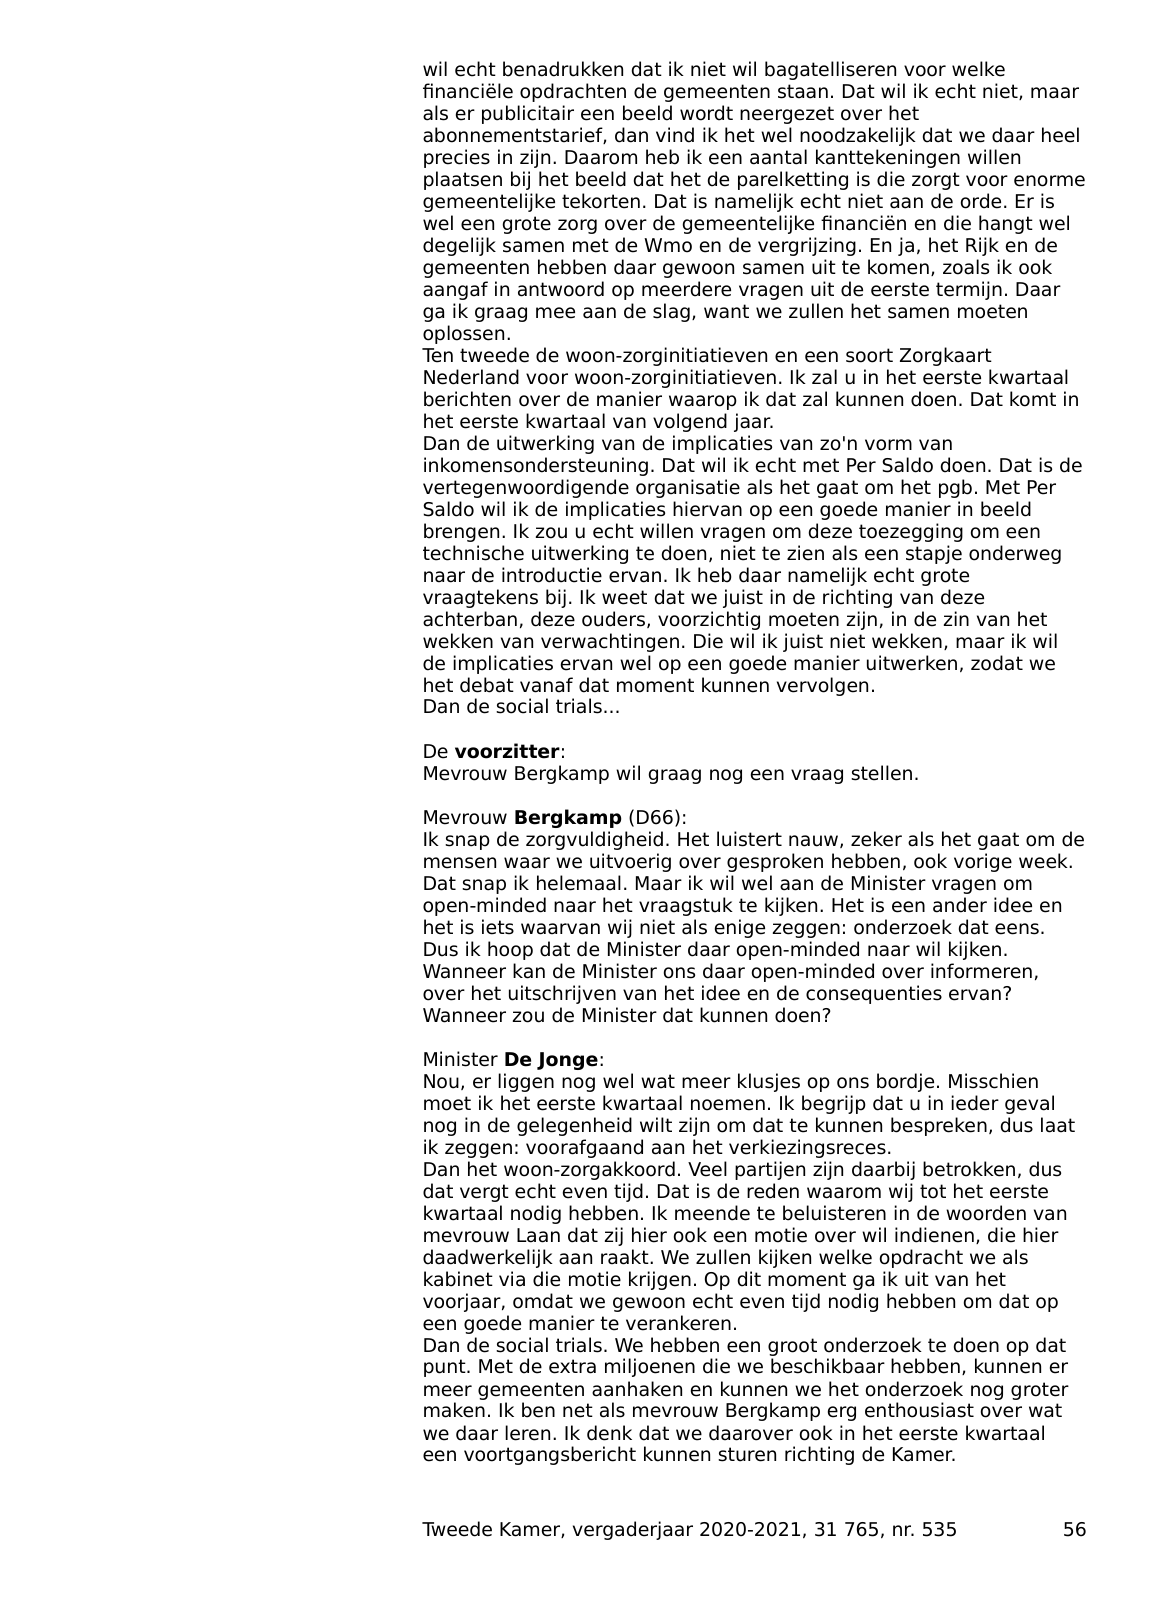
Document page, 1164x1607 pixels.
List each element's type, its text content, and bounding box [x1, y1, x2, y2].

text Ik snap de zorgvuldigheid. Het luistert nauw, zeker als het gaat om de mensen waar we uitvoerig over gesproken hebben, ook vorige week. Dat snap ik helemaal. Maar ik wil wel aan de Minister vragen om open-minded naar het vraagstuk te kijken. Het is een ander idee en het is iets waarvan wij niet als enige zeggen: onderzoek dat eens. Dus ik hoop dat de Minister daar open-minded naar wil kijken. Wanneer kan de Minister ons daar open-minded over informeren, over het uitschrijven van het idee en de consequenties ervan? Wanneer zou de Minister dat kunnen doen? [422, 829, 1087, 1027]
text Ten tweede de woon-zorginitiatieven en een soort Zorgkaart Nederland voor woon-zorginitiatieven. Ik zal u in het eerste kwartaal berichten over de manier waarop ik dat zal kunnen doen. Dat komt in het eerste kwartaal van volgend jaar. [422, 345, 1087, 433]
text Nou, er liggen nog wel wat meer klusjes op ons bordje. Misschien moet ik het eerste kwartaal noemen. Ik begrijp dat u in ieder geval nog in de gelegenheid wilt zijn om dat te kunnen bespreken, dus laat ik zeggen: voorafgaand aan het verkiezingsreces. [422, 1071, 1087, 1159]
text Dan de social trials... [422, 696, 1087, 718]
text Dan de uitwerking van de implicaties van zo'n vorm van inkomensondersteuning. Dat wil ik echt met Per Saldo doen. Dat is de vertegenwoordigende organisatie als het gaat om het pgb. Met Per Saldo wil ik de implicaties hiervan op een goede manier in beeld brengen. Ik zou u echt willen vragen om deze toezegging om een technische uitwerking te doen, niet te zien als een stapje onderweg naar de introductie ervan. Ik heb daar namelijk echt grote vraagtekens bij. Ik weet dat we juist in de richting van deze achterban, deze ouders, voorzichtig moeten zijn, in de zin van het wekken van verwachtingen. Die wil ik juist niet wekken, maar ik wil de implicaties ervan wel op een goede manier uitwerken, zodat we het debat vanaf dat moment kunnen vervolgen. [422, 433, 1087, 696]
text wil echt benadrukken dat ik niet wil bagatelliseren voor welke financiële opdrachten de gemeenten staan. Dat wil ik echt niet, maar als er publicitair een beeld wordt neergezet over het abonnementstarief, dan vind ik het wel noodzakelijk dat we daar heel precies in zijn. Daarom heb ik een aantal kanttekeningen willen plaatsen bij het beeld dat het de parelketting is die zorgt voor enorme gemeentelijke tekorten. Dat is namelijk echt niet aan de orde. Er is wel een grote zorg over de gemeentelijke financiën en die hangt wel degelijk samen met de Wmo en de vergrijzing. En ja, het Rijk en de gemeenten hebben daar gewoon samen uit te komen, zoals ik ook aangaf in antwoord op meerdere vragen uit de eerste termijn. Daar ga ik graag mee aan de slag, want we zullen het samen moeten oplossen. [422, 59, 1087, 345]
text Dan de social trials. We hebben een groot onderzoek te doen op dat punt. Met de extra miljoenen die we beschikbaar hebben, kunnen er meer gemeenten aanhaken en kunnen we het onderzoek nog groter maken. Ik ben net als mevrouw Bergkamp erg enthousiast over wat we daar leren. Ik denk dat we daarover ook in het eerste kwartaal een voortgangsbericht kunnen sturen richting de Kamer. [422, 1334, 1087, 1466]
text De voorzitter: [422, 741, 1087, 763]
text Minister De Jonge: [422, 1049, 1087, 1071]
text Mevrouw Bergkamp wil graag nog een vraag stellen. [422, 763, 1087, 784]
text Dan het woon-zorgakkoord. Veel partijen zijn daarbij betrokken, dus dat vergt echt even tijd. Dat is de reden waarom wij tot het eerste kwartaal nodig hebben. Ik meende te beluisteren in de woorden van mevrouw Laan dat zij hier ook een motie over wil indienen, die hier daadwerkelijk aan raakt. We zullen kijken welke opdracht we als kabinet via die motie krijgen. Op dit moment ga ik uit van het voorjaar, omdat we gewoon echt even tijd nodig hebben om dat op een goede manier te verankeren. [422, 1159, 1087, 1334]
text Mevrouw Bergkamp (D66): [422, 807, 1087, 829]
